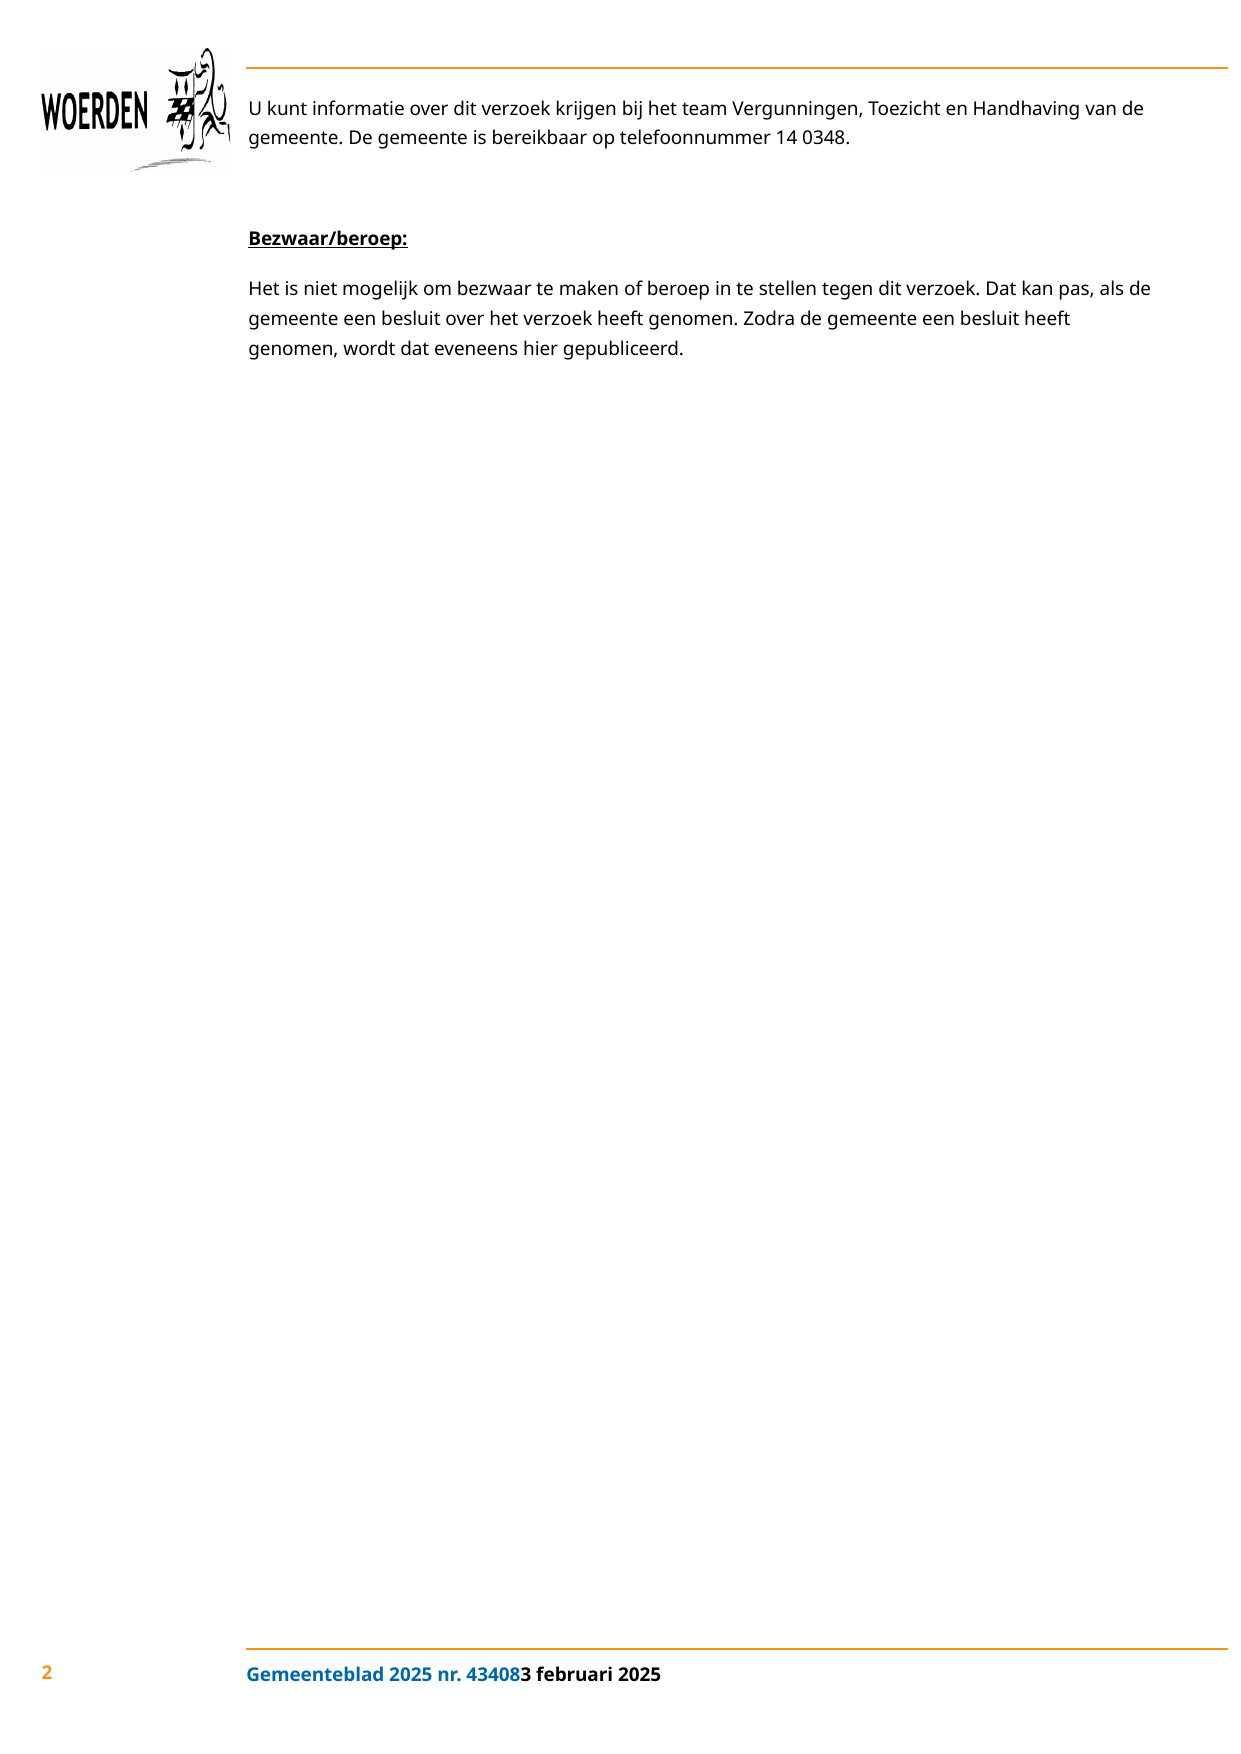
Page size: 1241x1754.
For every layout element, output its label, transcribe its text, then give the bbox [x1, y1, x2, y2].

text Het is niet mogelijk om bezwaar te maken of beroep in te stellen tegen dit verzoek. Dat kan pas, als de gemeente een besluit over het verzoek heeft genomen. Zodra de gemeente een besluit heeft genomen, wordt dat eveneens hier gepubliceerd. [248, 276, 1152, 361]
text Bezwaar/beroep: [248, 225, 1152, 251]
picture [41, 47, 231, 172]
text U kunt informatie over dit verzoek krijgen bij het team Vergunningen, Toezicht en Handhaving van de gemeente. De gemeente is bereikbaar op telefoonnummer 14 0348. [248, 95, 1152, 150]
